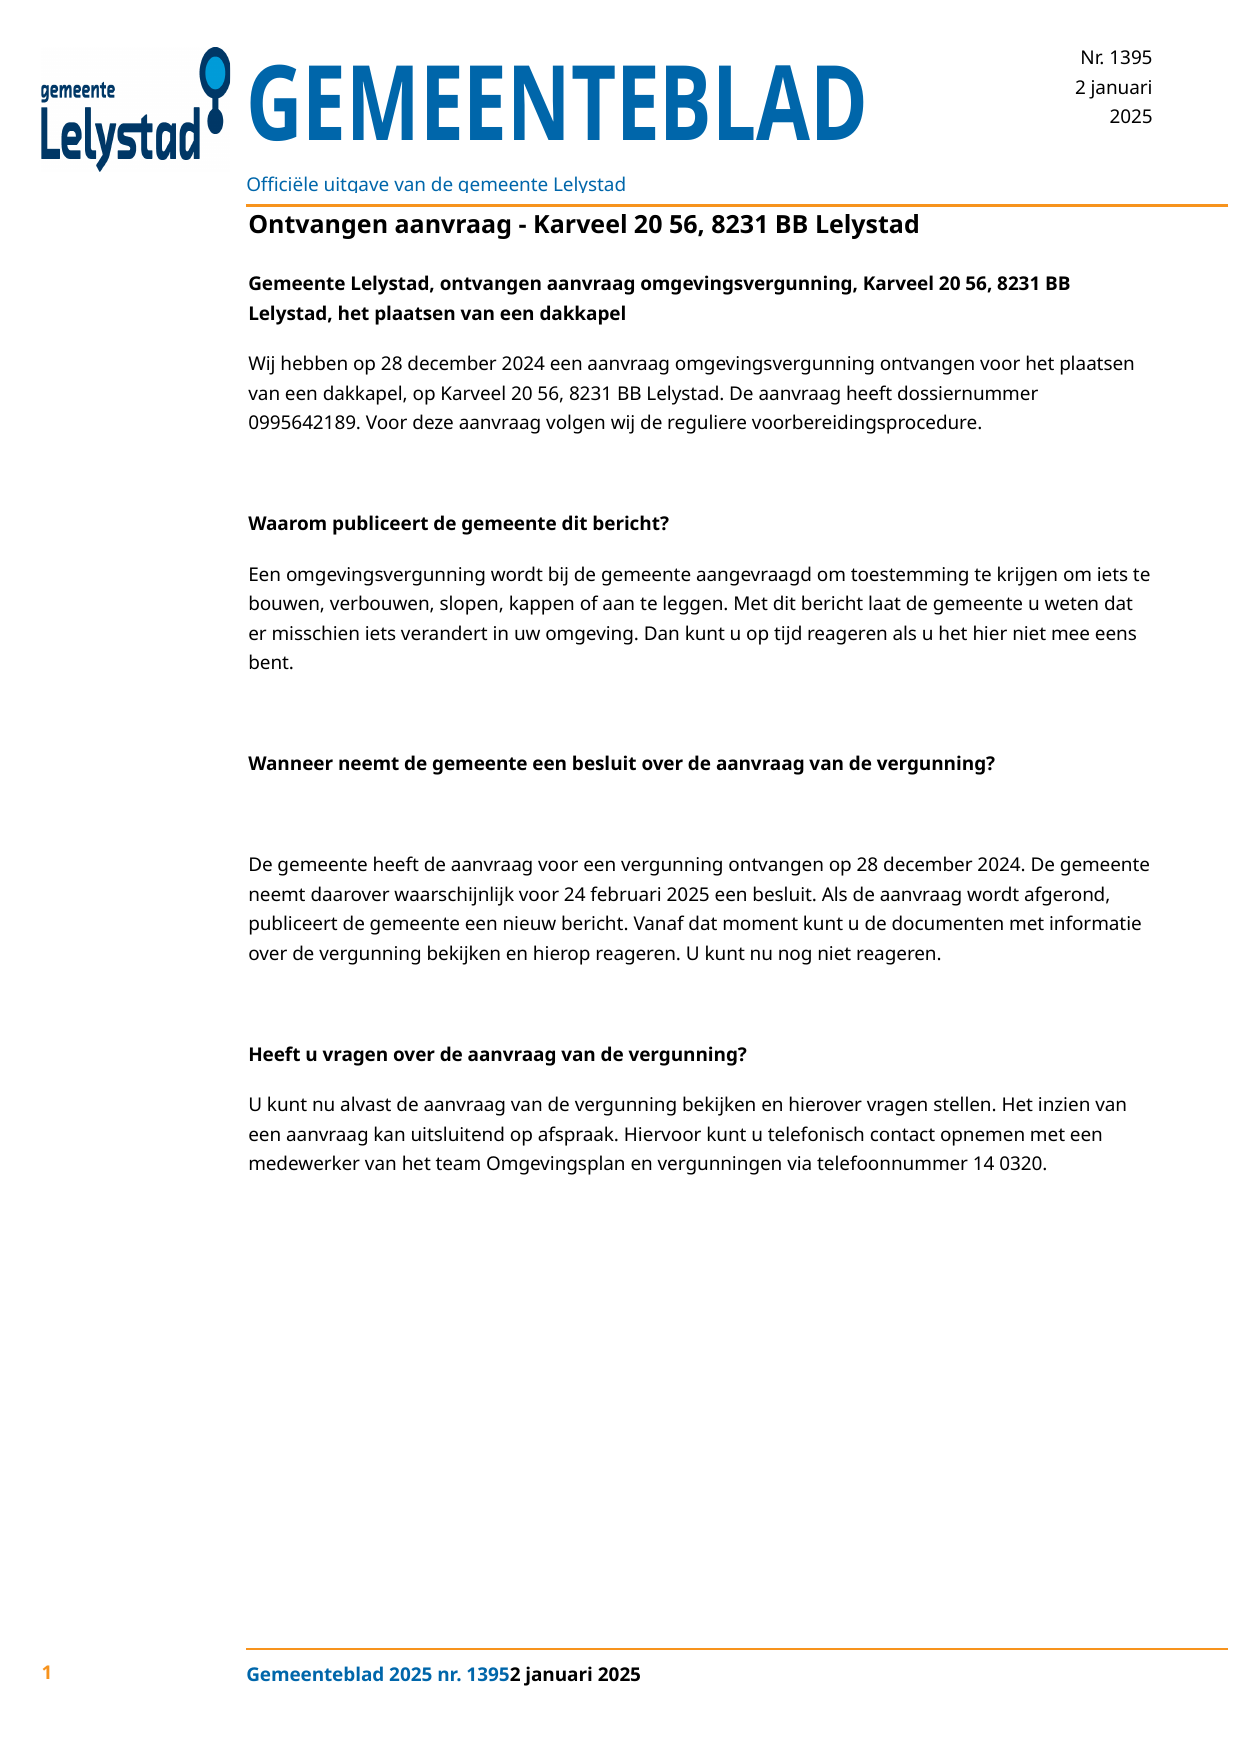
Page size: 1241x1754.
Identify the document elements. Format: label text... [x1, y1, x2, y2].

text Een omgevingsvergunning wordt bij de gemeente aangevraagd om toestemming te krijgen om iets te bouwen, verbouwen, slopen, kappen of aan te leggen. Met dit bericht laat de gemeente u weten dat er misschien iets verandert in uw omgeving. Dan kunt u op tijd reageren als u het hier niet mee eens bent. [248, 561, 1152, 675]
text Wij hebben op 28 december 2024 een aanvraag omgevingsvergunning ontvangen voor het plaatsen van een dakkapel, op Karveel 20 56, 8231 BB Lelystad. De aanvraag heeft dossiernummer 0995642189. Voor deze aanvraag volgen wij de reguliere voorbereidingsprocedure. [248, 350, 1152, 435]
text Ontvangen aanvraag - Karveel 20 56, 8231 BB Lelystad [248, 207, 1152, 241]
text Wanneer neemt de gemeente een besluit over de aanvraag van de vergunning? [248, 750, 1152, 776]
text U kunt nu alvast de aanvraag van de vergunning bekijken en hierover vragen stellen. Het inzien van een aanvraag kan uitsluitend op afspraak. Hiervoor kunt u telefonisch contact opnemen met een medewerker van het team Omgevingsplan en vergunningen via telefoonnummer 14 0320. [248, 1091, 1152, 1176]
picture [41, 47, 231, 172]
text Heeft u vragen over de aanvraag van de vergunning? [248, 1041, 1152, 1066]
text De gemeente heeft de aanvraag voor een vergunning ontvangen op 28 december 2024. De gemeente neemt daarover waarschijnlijk voor 24 februari 2025 een besluit. Als de aanvraag wordt afgerond, publiceert de gemeente een nieuw bericht. Vanaf dat moment kunt u de documenten met informatie over de vergunning bekijken en hierop reageren. U kunt nu nog niet reageren. [248, 851, 1152, 966]
text Gemeente Lelystad, ontvangen aanvraag omgevingsvergunning, Karveel 20 56, 8231 BB Lelystad, het plaatsen van een dakkapel [248, 270, 1152, 326]
text Waarom publiceert de gemeente dit bericht? [248, 510, 1152, 536]
